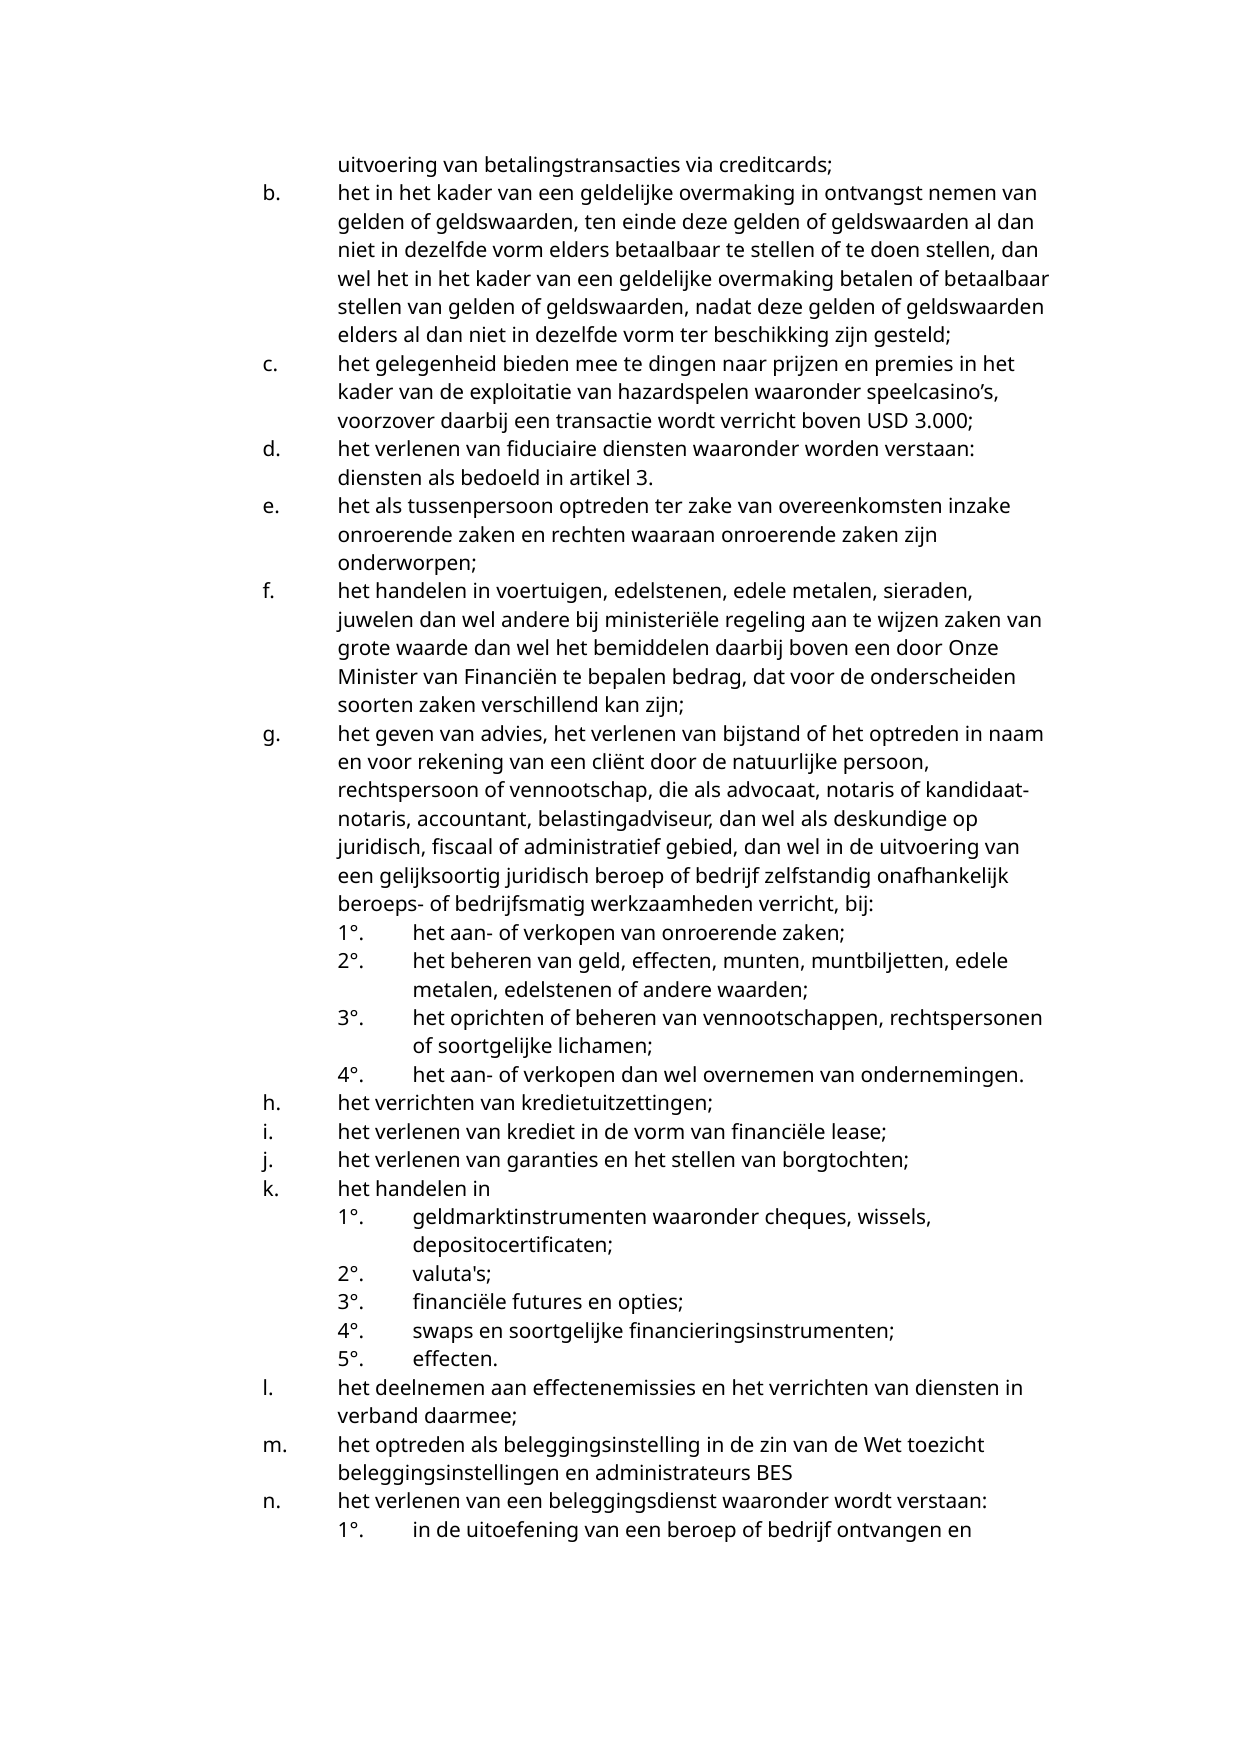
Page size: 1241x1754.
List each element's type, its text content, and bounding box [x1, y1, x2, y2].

list het handelen in voertuigen, edelstenen, edele metalen, sieraden, juwelen dan wel andere bij ministeriële regeling aan te wijzen zaken van grote waarde dan wel het bemiddelen daarbij boven een door Onze Minister van Financiën te bepalen bedrag, dat voor de onderscheiden soorten zaken verschillend kan zijn; [262, 577, 1053, 719]
list in de uitoefening van een beroep of bedrijf ontvangen en [337, 1515, 1053, 1543]
list het verlenen van een beleggingsdienst waaronder wordt verstaan: [262, 1487, 1053, 1515]
list het handelen in [262, 1174, 1053, 1202]
list het deelnemen aan effectenemissies en het verrichten van diensten in verband daarmee; [262, 1373, 1053, 1430]
list het verlenen van fiduciaire diensten waaronder worden verstaan: diensten als bedoeld in artikel 3. [262, 434, 1053, 491]
list het in het kader van een geldelijke overmaking in ontvangst nemen van gelden of geldswaarden, ten einde deze gelden of geldswaarden al dan niet in dezelfde vorm elders betaalbaar te stellen of te doen stellen, dan wel het in het kader van een geldelijke overmaking betalen of betaalbaar stellen van gelden of geldswaarden, nadat deze gelden of geldswaarden elders al dan niet in dezelfde vorm ter beschikking zijn gesteld; [262, 178, 1053, 349]
list het beheren van geld, effecten, munten, muntbiljetten, edele metalen, edelstenen of andere waarden; [337, 946, 1053, 1003]
list het als tussenpersoon optreden ter zake van overeenkomsten inzake onroerende zaken en rechten waaraan onroerende zaken zijn onderworpen; [262, 491, 1053, 577]
list het verlenen van krediet in de vorm van financiële lease; [262, 1117, 1053, 1145]
list geldmarktinstrumenten waaronder cheques, wissels, depositocertificaten; [337, 1202, 1053, 1259]
list het geven van advies, het verlenen van bijstand of het optreden in naam en voor rekening van een cliënt door de natuurlijke persoon, rechtspersoon of vennootschap, die als advocaat, notaris of kandidaat-notaris, accountant, belastingadviseur, dan wel als deskundige op juridisch, fiscaal of administratief gebied, dan wel in de uitvoering van een gelijksoortig juridisch beroep of bedrijf zelfstandig onafhankelijk beroeps- of bedrijfsmatig werkzaamheden verricht, bij: [262, 719, 1053, 918]
list het oprichten of beheren van vennootschappen, rechtspersonen of soortgelijke lichamen; [337, 1003, 1053, 1060]
list het aan- of verkopen van onroerende zaken; [337, 918, 1053, 946]
list effecten. [337, 1344, 1053, 1373]
list valuta's; [337, 1259, 1053, 1287]
list het verlenen van garanties en het stellen van borgtochten; [262, 1145, 1053, 1174]
list financiële futures en opties; [337, 1287, 1053, 1316]
list uitvoering van betalingstransacties via creditcards; [262, 150, 1053, 178]
list het gelegenheid bieden mee te dingen naar prijzen en premies in het kader van de exploitatie van hazardspelen waaronder speelcasino’s, voorzover daarbij een transactie wordt verricht boven USD 3.000; [262, 349, 1053, 434]
list swaps en soortgelijke financieringsinstrumenten; [337, 1316, 1053, 1344]
list het optreden als beleggingsinstelling in de zin van de Wet toezicht beleggingsinstellingen en administrateurs BES [262, 1430, 1053, 1487]
list het verrichten van kredietuitzettingen; [262, 1088, 1053, 1117]
list het aan- of verkopen dan wel overnemen van ondernemingen. [337, 1060, 1053, 1088]
